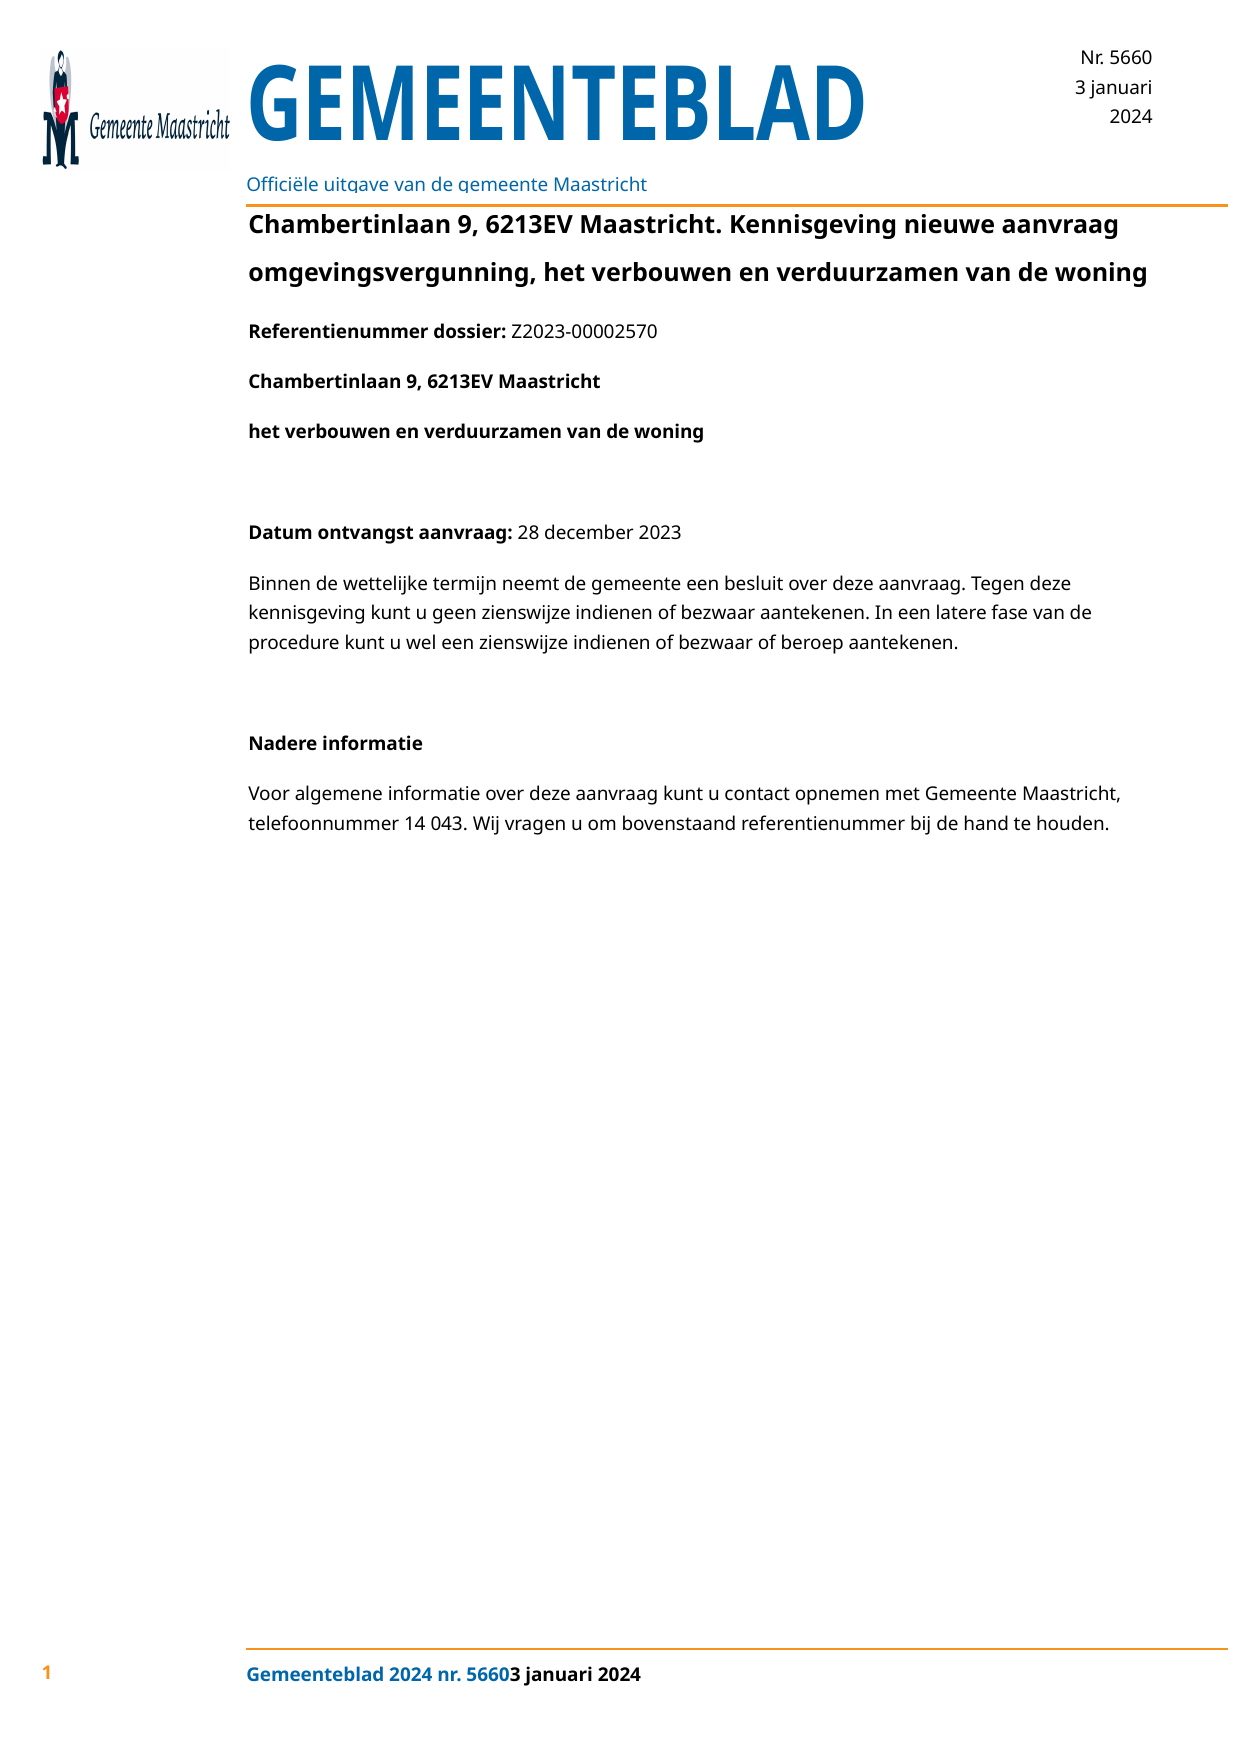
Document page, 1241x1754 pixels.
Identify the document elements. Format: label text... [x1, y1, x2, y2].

text Referentienummer dossier: Z2023-00002570 [248, 318, 1152, 344]
text Chambertinlaan 9, 6213EV Maastricht. Kennisgeving nieuwe aanvraag omgevingsvergunning, het verbouwen en verduurzamen van de woning [248, 207, 1152, 288]
picture [41, 47, 231, 172]
text Binnen de wettelijke termijn neemt de gemeente een besluit over deze aanvraag. Tegen deze kennisgeving kunt u geen zienswijze indienen of bezwaar aantekenen. In een latere fase van de procedure kunt u wel een zienswijze indienen of bezwaar of beroep aantekenen. [248, 570, 1152, 655]
text het verbouwen en verduurzamen van de woning [248, 419, 1152, 444]
text Voor algemene informatie over deze aanvraag kunt u contact opnemen met Gemeente Maastricht, telefoonnummer 14 043. Wij vragen u om bovenstaand referentienummer bij de hand te houden. [248, 780, 1152, 836]
text Datum ontvangst aanvraag: 28 december 2023 [248, 519, 1152, 545]
text Nadere informatie [248, 730, 1152, 756]
text Chambertinlaan 9, 6213EV Maastricht [248, 368, 1152, 394]
